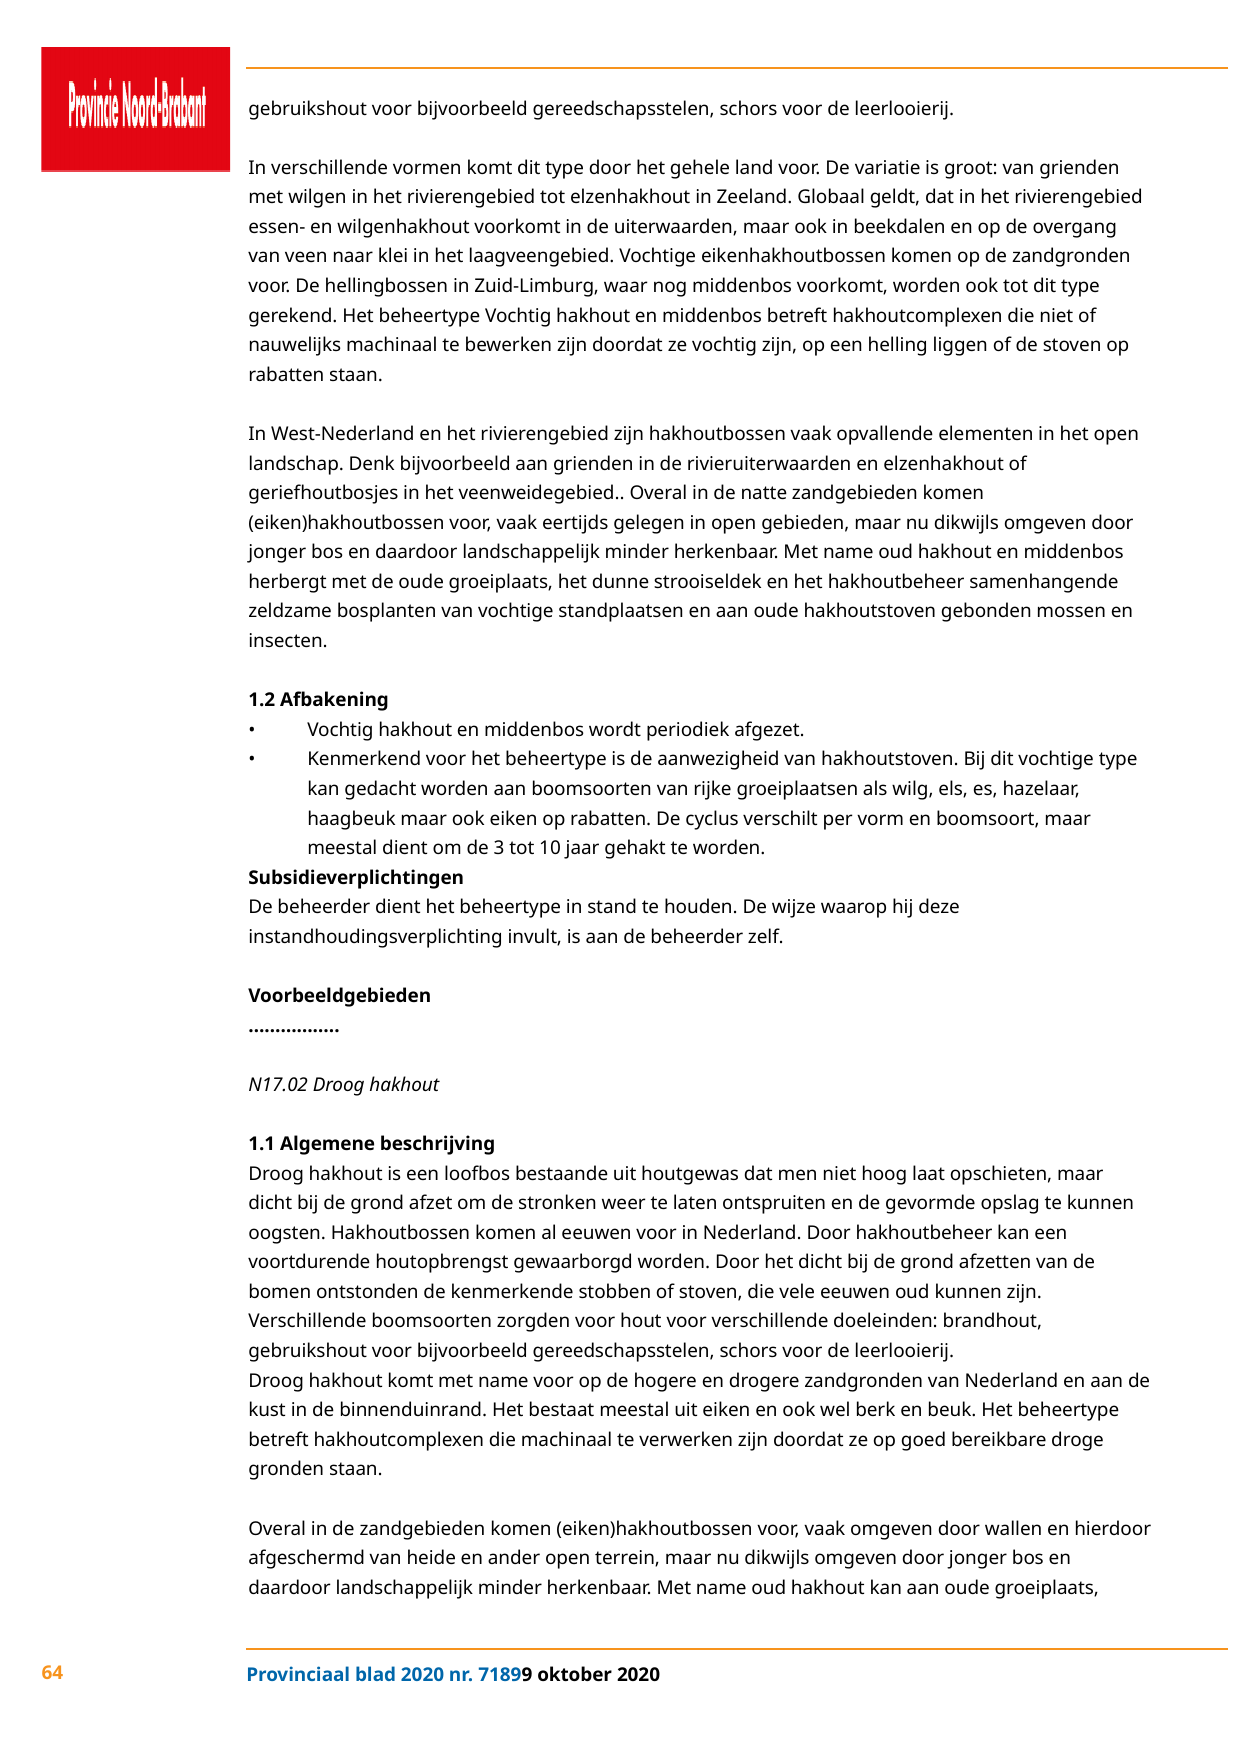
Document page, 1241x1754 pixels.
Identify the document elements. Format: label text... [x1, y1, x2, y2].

text N17.02 Droog hakhout [248, 1071, 1152, 1097]
text In West-Nederland en het rivierengebied zijn hakhoutbossen vaak opvallende elementen in het open landschap. Denk bijvoorbeeld aan grienden in de rivieruiterwaarden en elzenhakhout of geriefhoutbosjes in het veenweidegebied.. Overal in de natte zandgebieden komen (eiken)hakhoutbossen voor, vaak eertijds gelegen in open gebieden, maar nu dikwijls omgeven door jonger bos en daardoor landschappelijk minder herkenbaar. Met name oud hakhout en middenbos herbergt met de oude groeiplaats, het dunne strooiseldek en het hakhoutbeheer samenhangende zeldzame bosplanten van vochtige standplaatsen en aan oude hakhoutstoven gebonden mossen en insecten. [248, 420, 1152, 653]
text 1.2 Afbakening [248, 686, 1152, 712]
list Vochtig hakhout en middenbos wordt periodiek afgezet. [248, 716, 1152, 742]
text Droog hakhout komt met name voor op de hogere en drogere zandgronden van Nederland en aan de kust in de binnenduinrand. Het bestaat meestal uit eiken en ook wel berk en beuk. Het beheertype betreft hakhoutcomplexen die machinaal te verwerken zijn doordat ze op goed bereikbare droge gronden staan. [248, 1367, 1152, 1481]
text Overal in de zandgebieden komen (eiken)hakhoutbossen voor, vaak omgeven door wallen en hierdoor afgeschermd van heide en ander open terrein, maar nu dikwijls omgeven door jonger bos en daardoor landschappelijk minder herkenbaar. Met name oud hakhout kan aan oude groeiplaats, [248, 1515, 1152, 1600]
text 1.1 Algemene beschrijving [248, 1130, 1152, 1156]
text …………….. [248, 1012, 1152, 1038]
text Voorbeeldgebieden [248, 982, 1152, 1008]
list Kenmerkend voor het beheertype is de aanwezigheid van hakhoutstoven. Bij dit vochtige type kan gedacht worden aan boomsoorten van rijke groeiplaatsen als wilg, els, es, hazelaar, haagbeuk maar ook eiken op rabatten. De cyclus verschilt per vorm en boomsoort, maar meestal dient om de 3 tot 10 jaar gehakt te worden. [248, 746, 1152, 860]
text gebruikshout voor bijvoorbeeld gereedschapsstelen, schors voor de leerlooierij. [248, 95, 1152, 121]
text In verschillende vormen komt dit type door het gehele land voor. De variatie is groot: van grienden met wilgen in het rivierengebied tot elzenhakhout in Zeeland. Globaal geldt, dat in het rivierengebied essen- en wilgenhakhout voorkomt in de uiterwaarden, maar ook in beekdalen en op de overgang van veen naar klei in het laagveengebied. Vochtige eikenhakhoutbossen komen op de zandgronden voor. De hellingbossen in Zuid-Limburg, waar nog middenbos voorkomt, worden ook tot dit type gerekend. Het beheertype Vochtig hakhout en middenbos betreft hakhoutcomplexen die niet of nauwelijks machinaal te bewerken zijn doordat ze vochtig zijn, op een helling liggen of de stoven op rabatten staan. [248, 154, 1152, 387]
picture [41, 47, 231, 172]
text Droog hakhout is een loofbos bestaande uit houtgewas dat men niet hoog laat opschieten, maar dicht bij de grond afzet om de stronken weer te laten ontspruiten en de gevormde opslag te kunnen oogsten. Hakhoutbossen komen al eeuwen voor in Nederland. Door hakhoutbeheer kan een voortdurende houtopbrengst gewaarborgd worden. Door het dicht bij de grond afzetten van de bomen ontstonden de kenmerkende stobben of stoven, die vele eeuwen oud kunnen zijn. Verschillende boomsoorten zorgden voor hout voor verschillende doeleinden: brandhout, gebruikshout voor bijvoorbeeld gereedschapsstelen, schors voor de leerlooierij. [248, 1160, 1152, 1363]
text De beheerder dient het beheertype in stand te houden. De wijze waarop hij deze instandhoudingsverplichting invult, is aan de beheerder zelf. [248, 893, 1152, 949]
text Subsidieverplichtingen [248, 864, 1152, 890]
